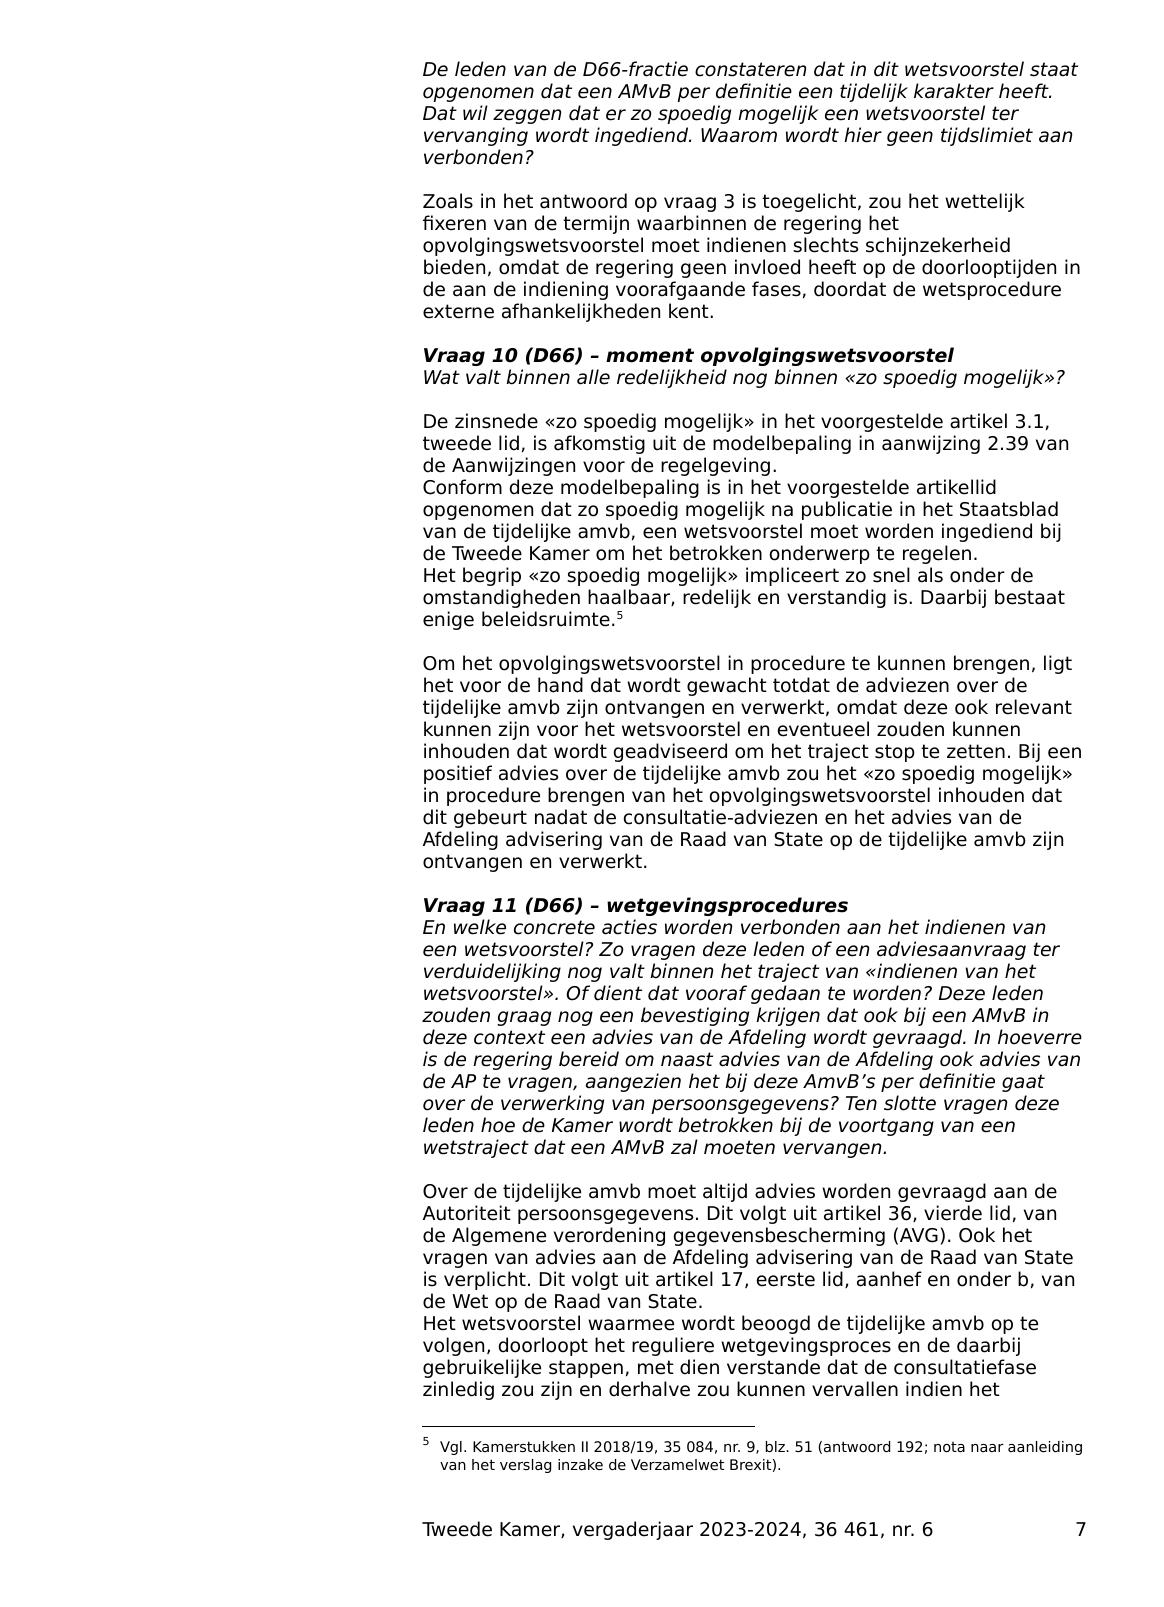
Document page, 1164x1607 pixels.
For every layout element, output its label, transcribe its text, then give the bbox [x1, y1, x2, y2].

text Conform deze modelbepaling is in het voorgestelde artikellid opgenomen dat zo spoedig mogelijk na publicatie in het Staatsblad van de tijdelijke amvb, een wetsvoorstel moet worden ingediend bij de Tweede Kamer om het betrokken onderwerp te regelen. [422, 477, 1087, 565]
text Het wetsvoorstel waarmee wordt beoogd de tijdelijke amvb op te volgen, doorloopt het reguliere wetgevingsproces en de daarbij gebruikelijke stappen, met dien verstande dat de consultatiefase zinledig zou zijn en derhalve zou kunnen vervallen indien het [422, 1313, 1087, 1401]
text Vgl. Kamerstukken II 2018/19, 35 084, nr. 9, blz. 51 (antwoord 192; nota naar aanleiding van het verslag inzake de Verzamelwet Brexit). [422, 1435, 1087, 1474]
text Wat valt binnen alle redelijkheid nog binnen «zo spoedig mogelijk»? [422, 367, 1087, 389]
text Vraag 11 (D66) – wetgevingsprocedures [422, 895, 1087, 917]
text Zoals in het antwoord op vraag 3 is toegelicht, zou het wettelijk fixeren van de termijn waarbinnen de regering het opvolgingswetsvoorstel moet indienen slechts schijnzekerheid bieden, omdat de regering geen invloed heeft op de doorlooptijden in de aan de indiening voorafgaande fases, doordat de wetsprocedure externe afhankelijkheden kent. [422, 191, 1087, 323]
text De leden van de D66-fractie constateren dat in dit wetsvoorstel staat opgenomen dat een AMvB per definitie een tijdelijk karakter heeft. Dat wil zeggen dat er zo spoedig mogelijk een wetsvoorstel ter vervanging wordt ingediend. Waarom wordt hier geen tijdslimiet aan verbonden? [422, 59, 1087, 169]
text Om het opvolgingswetsvoorstel in procedure te kunnen brengen, ligt het voor de hand dat wordt gewacht totdat de adviezen over de tijdelijke amvb zijn ontvangen en verwerkt, omdat deze ook relevant kunnen zijn voor het wetsvoorstel en eventueel zouden kunnen inhouden dat wordt geadviseerd om het traject stop te zetten. Bij een positief advies over de tijdelijke amvb zou het «zo spoedig mogelijk» in procedure brengen van het opvolgingswetsvoorstel inhouden dat dit gebeurt nadat de consultatie-adviezen en het advies van de Afdeling advisering van de Raad van State op de tijdelijke amvb zijn ontvangen en verwerkt. [422, 653, 1087, 873]
text En welke concrete acties worden verbonden aan het indienen van een wetsvoorstel? Zo vragen deze leden of een adviesaanvraag ter verduidelijking nog valt binnen het traject van «indienen van het wetsvoorstel». Of dient dat vooraf gedaan te worden? Deze leden zouden graag nog een bevestiging krijgen dat ook bij een AMvB in deze context een advies van de Afdeling wordt gevraagd. In hoeverre is de regering bereid om naast advies van de Afdeling ook advies van de AP te vragen, aangezien het bij deze AmvB’s per definitie gaat over de verwerking van persoonsgegevens? Ten slotte vragen deze leden hoe de Kamer wordt betrokken bij de voortgang van een wetstraject dat een AMvB zal moeten vervangen. [422, 917, 1087, 1159]
text Het begrip «zo spoedig mogelijk» impliceert zo snel als onder de omstandigheden haalbaar, redelijk en verstandig is. Daarbij bestaat enige beleidsruimte. [422, 565, 1087, 631]
text Vraag 10 (D66) – moment opvolgingswetsvoorstel [422, 345, 1087, 367]
text De zinsnede «zo spoedig mogelijk» in het voorgestelde artikel 3.1, tweede lid, is afkomstig uit de modelbepaling in aanwijzing 2.39 van de Aanwijzingen voor de regelgeving. [422, 411, 1087, 477]
text Over de tijdelijke amvb moet altijd advies worden gevraagd aan de Autoriteit persoonsgegevens. Dit volgt uit artikel 36, vierde lid, van de Algemene verordening gegevensbescherming (AVG). Ook het vragen van advies aan de Afdeling advisering van de Raad van State is verplicht. Dit volgt uit artikel 17, eerste lid, aanhef en onder b, van de Wet op de Raad van State. [422, 1181, 1087, 1313]
